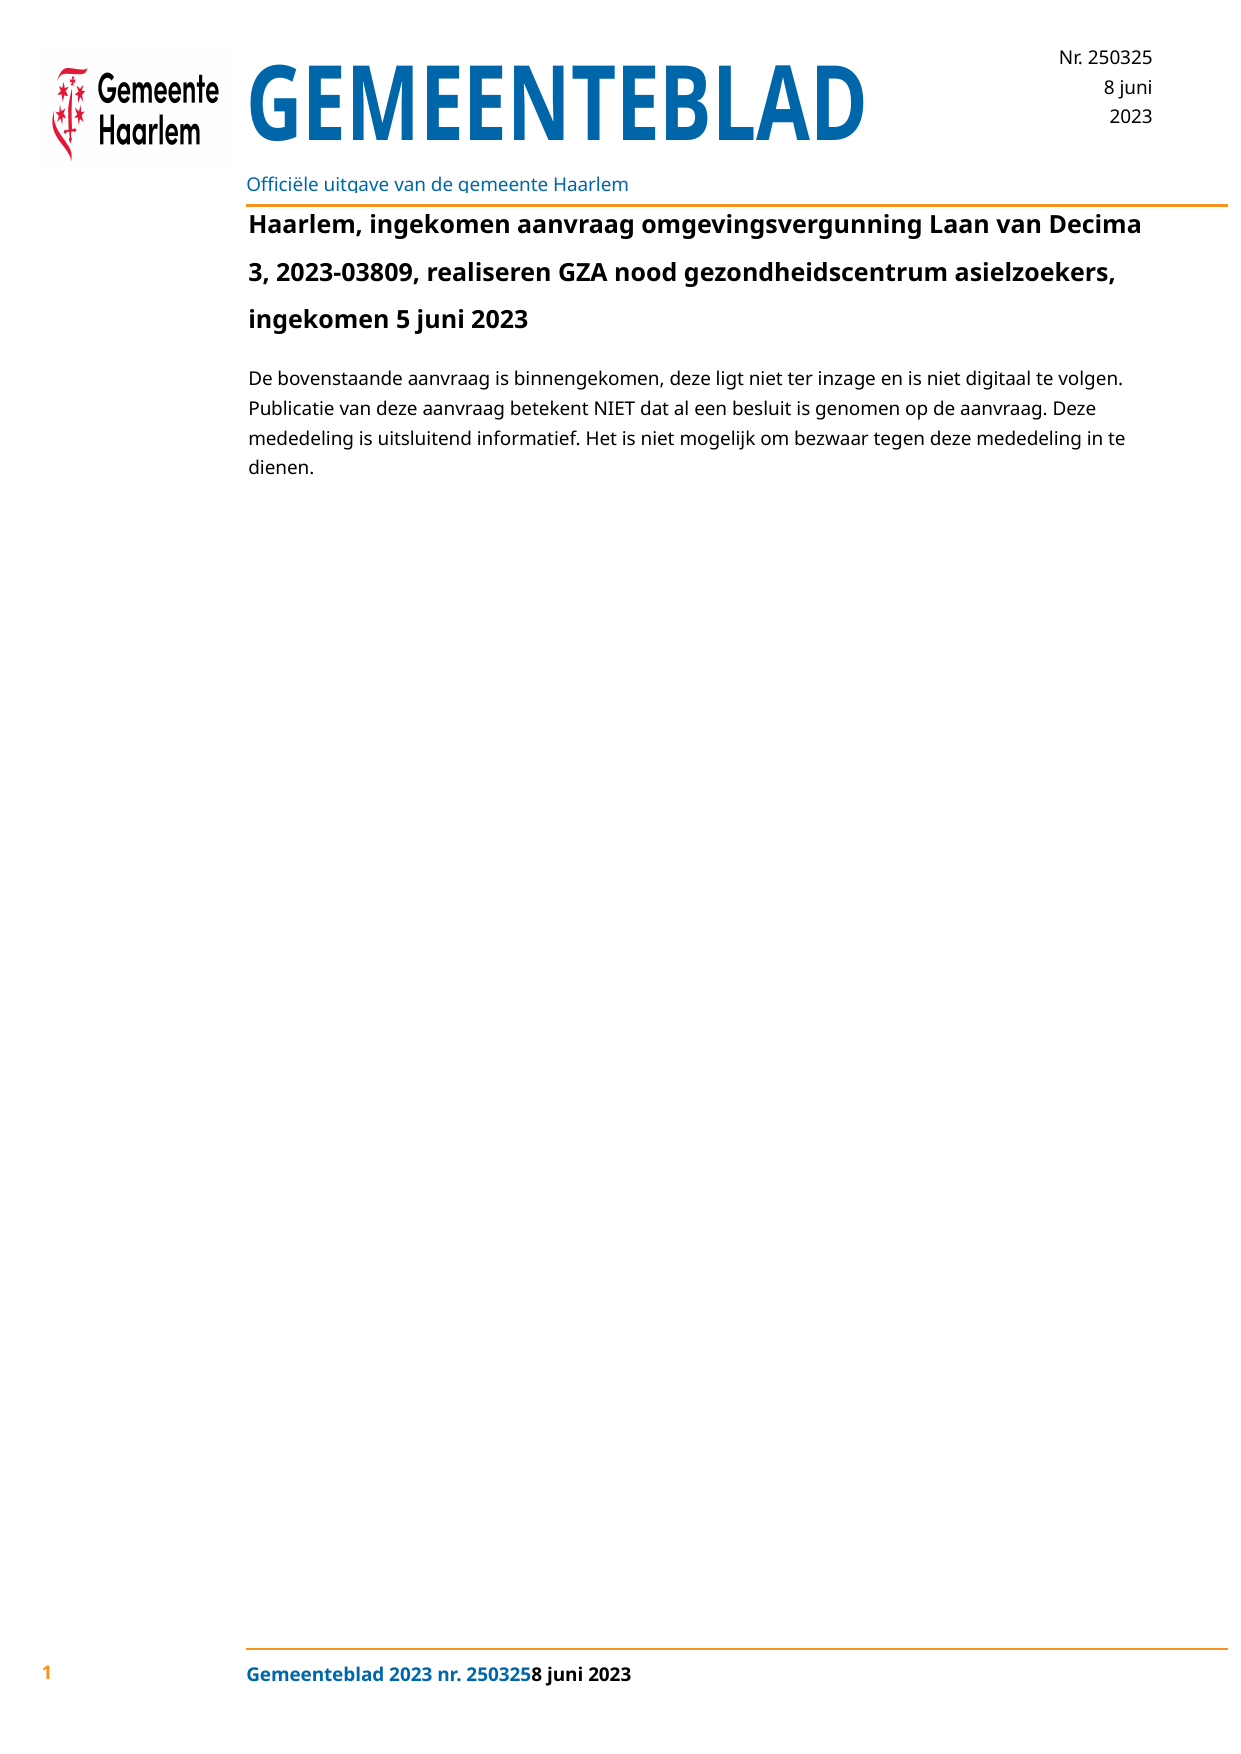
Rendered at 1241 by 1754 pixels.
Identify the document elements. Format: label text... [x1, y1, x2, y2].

picture [41, 47, 231, 172]
text De bovenstaande aanvraag is binnengekomen, deze ligt niet ter inzage en is niet digitaal te volgen. Publicatie van deze aanvraag betekent NIET dat al een besluit is genomen op de aanvraag. Deze mededeling is uitsluitend informatief. Het is niet mogelijk om bezwaar tegen deze mededeling in te dienen. [248, 366, 1152, 480]
text Haarlem, ingekomen aanvraag omgevingsvergunning Laan van Decima 3, 2023-03809, realiseren GZA nood gezondheidscentrum asielzoekers, ingekomen 5 juni 2023 [248, 207, 1152, 336]
